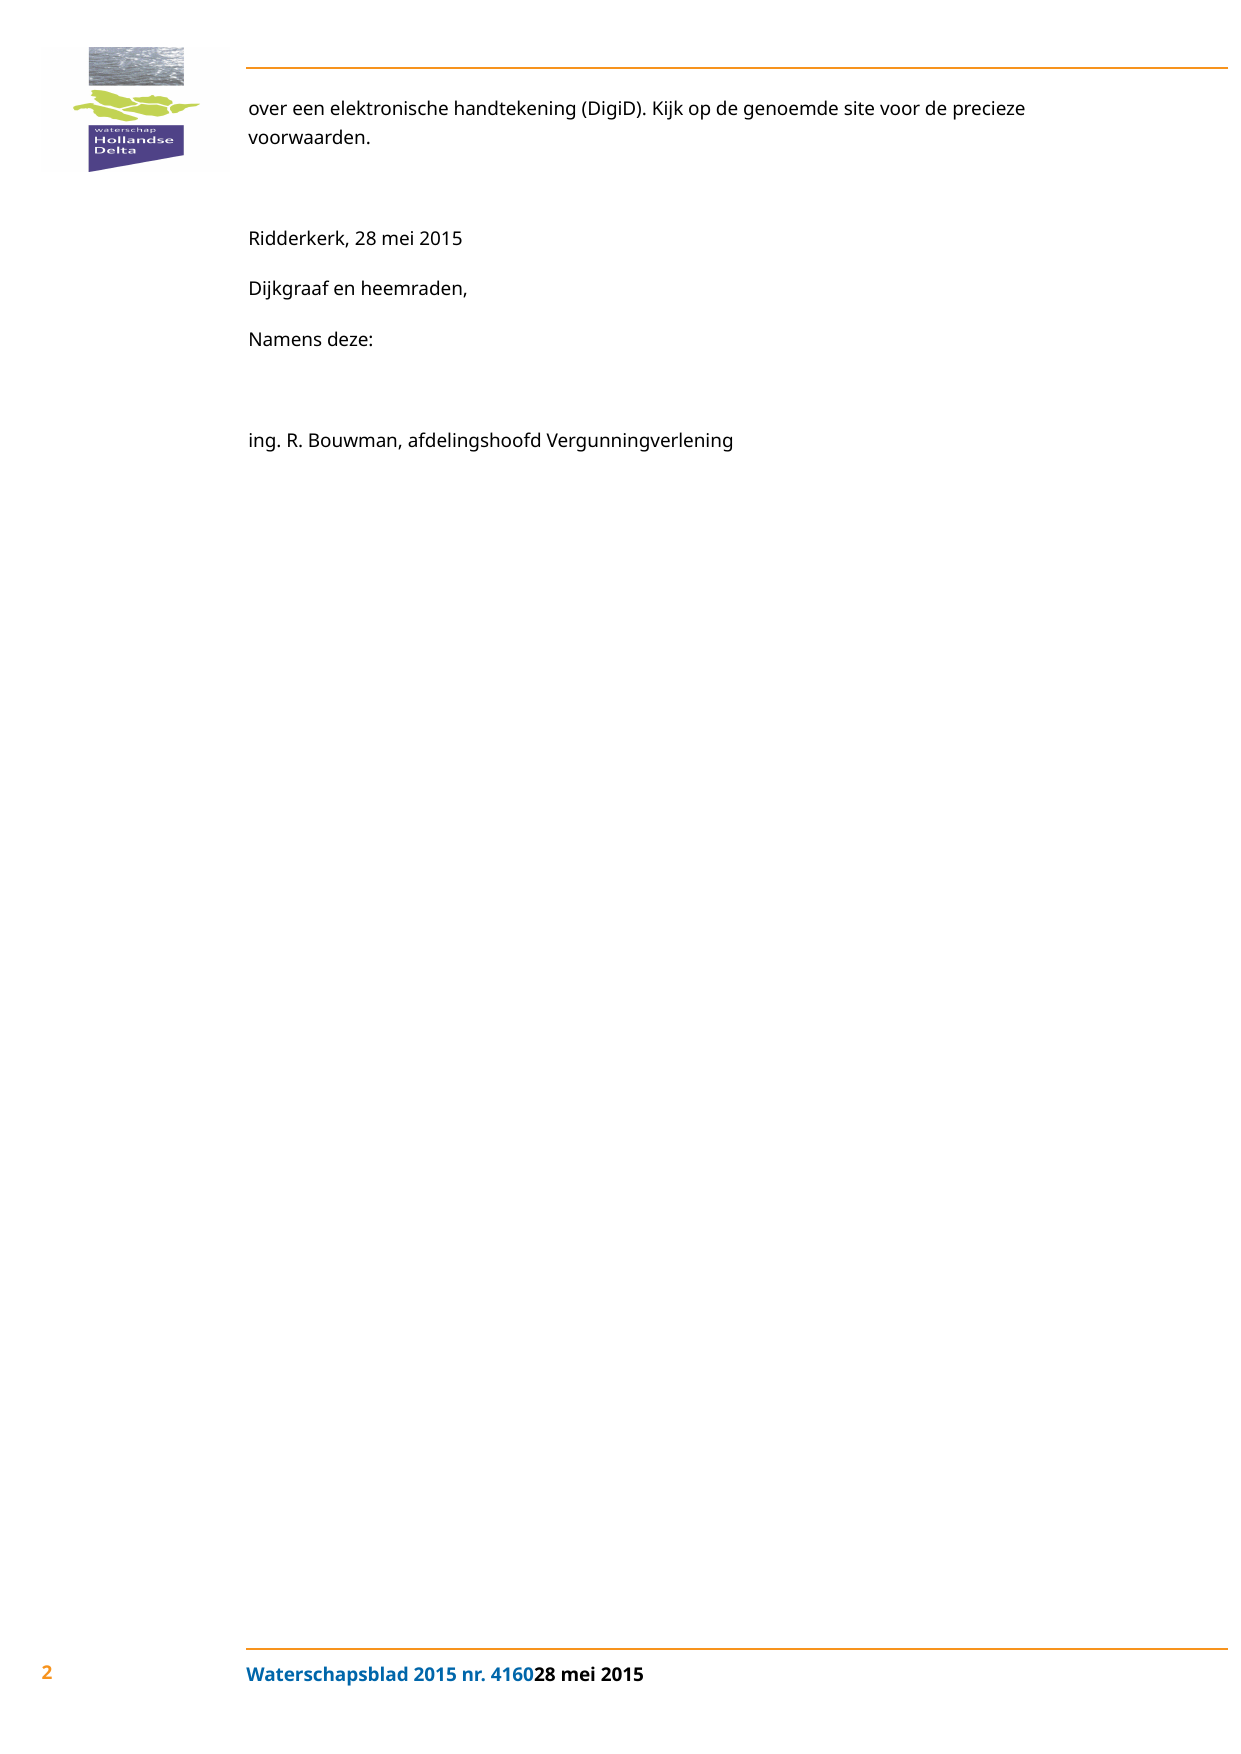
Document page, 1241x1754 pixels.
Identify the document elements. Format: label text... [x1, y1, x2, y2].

text Ridderkerk, 28 mei 2015 [248, 225, 1152, 251]
text Namens deze: [248, 326, 1152, 352]
text over een elektronische handtekening (DigiD). Kijk op de genoemde site voor de precieze voorwaarden. [248, 95, 1152, 150]
text ing. R. Bouwman, afdelingshoofd Vergunningverlening [248, 427, 1152, 453]
text Dijkgraaf en heemraden, [248, 276, 1152, 301]
picture [41, 47, 231, 172]
